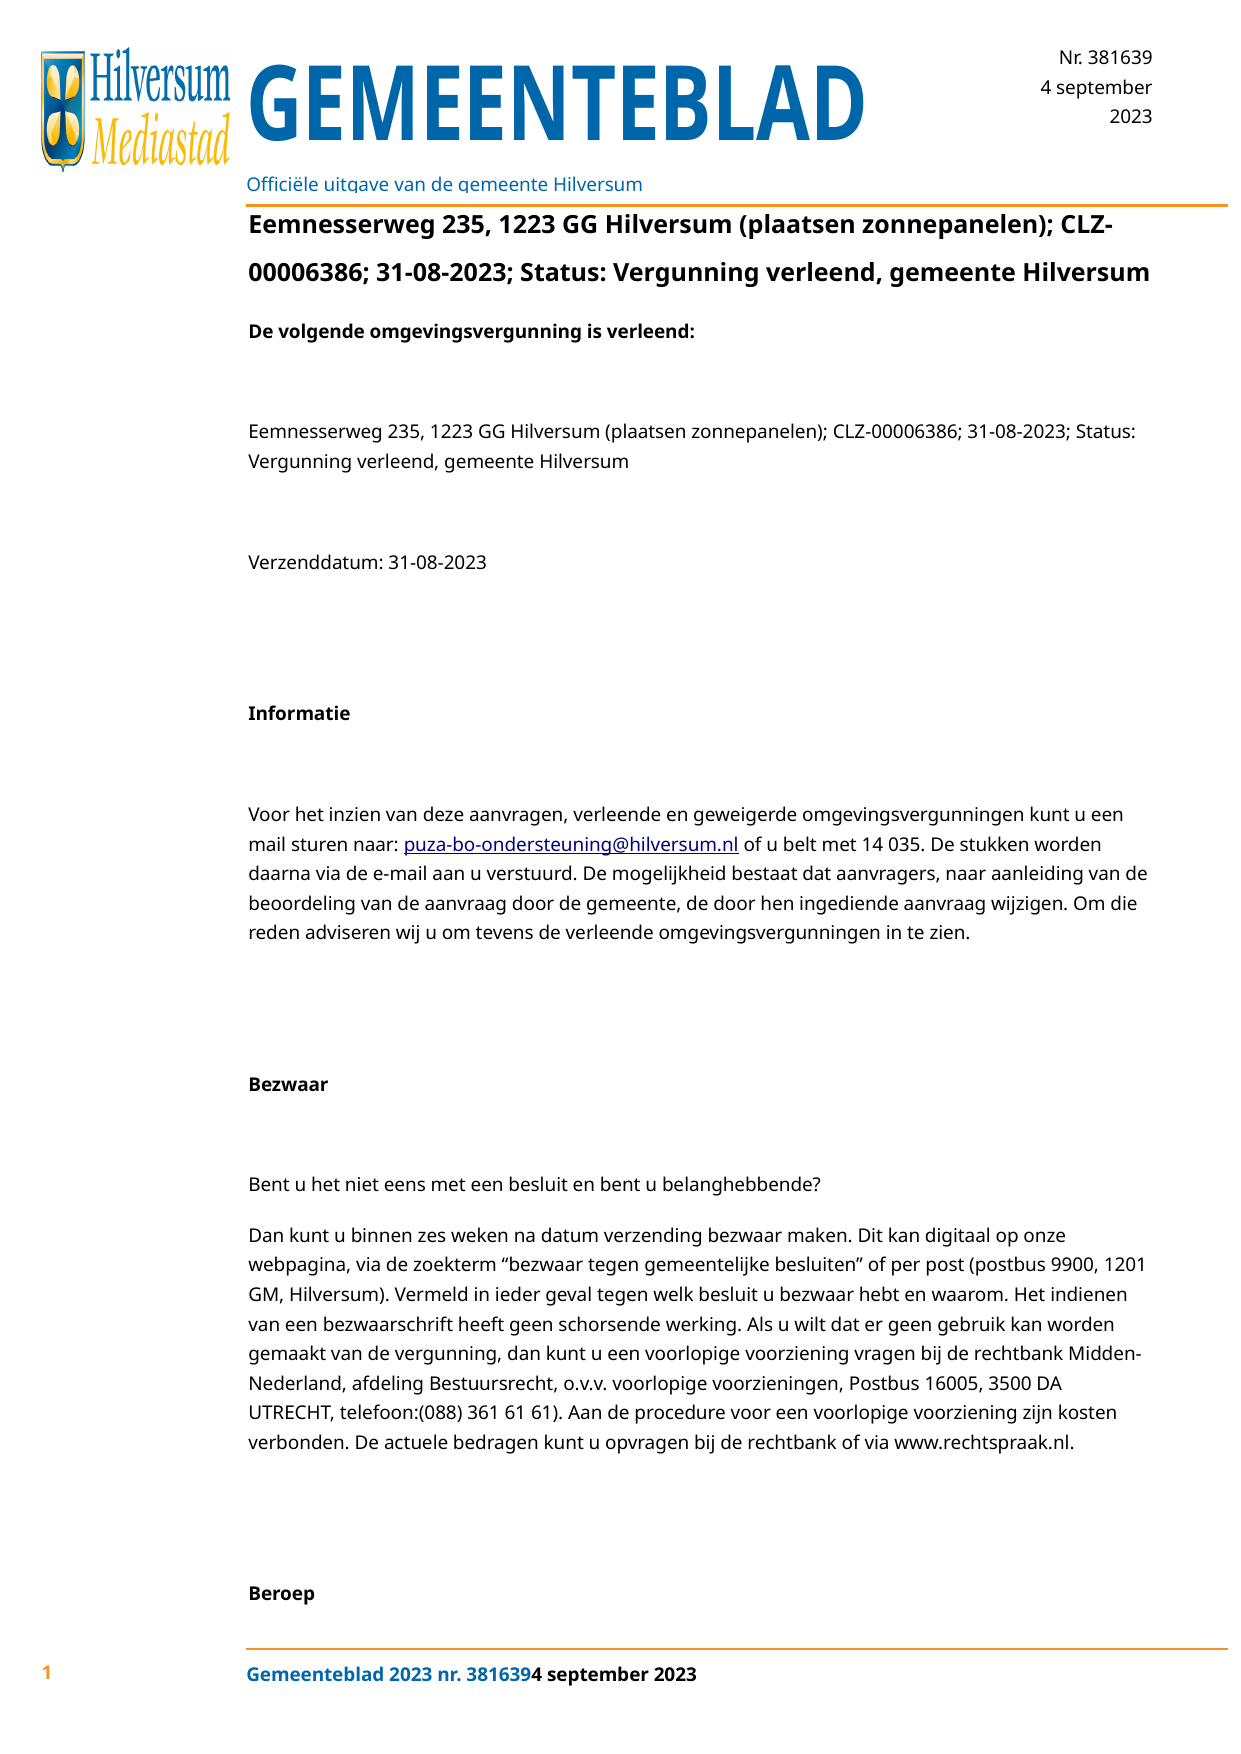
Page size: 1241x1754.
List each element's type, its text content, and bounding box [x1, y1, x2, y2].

text Informatie [248, 700, 1152, 726]
text Dan kunt u binnen zes weken na datum verzending bezwaar maken. Dit kan digitaal op onze webpagina, via de zoekterm “bezwaar tegen gemeentelijke besluiten” of per post (postbus 9900, 1201 GM, Hilversum). Vermeld in ieder geval tegen welk besluit u bezwaar hebt en waarom. Het indienen van een bezwaarschrift heeft geen schorsende werking. Als u wilt dat er geen gebruik kan worden gemaakt van de vergunning, dan kunt u een voorlopige voorziening vragen bij de rechtbank Midden-Nederland, afdeling Bestuursrecht, o.v.v. voorlopige voorzieningen, Postbus 16005, 3500 DA UTRECHT, telefoon:(088) 361 61 61). Aan de procedure voor een voorlopige voorziening zijn kosten verbonden. De actuele bedragen kunt u opvragen bij de rechtbank of via www.rechtspraak.nl. [248, 1222, 1152, 1455]
text Eemnesserweg 235, 1223 GG Hilversum (plaatsen zonnepanelen); CLZ-00006386; 31-08-2023; Status: Vergunning verleend, gemeente Hilversum [248, 207, 1152, 288]
picture [41, 47, 231, 172]
text Bent u het niet eens met een besluit en bent u belanghebbende? [248, 1172, 1152, 1197]
text Beroep [248, 1580, 1152, 1606]
text Eemnesserweg 235, 1223 GG Hilversum (plaatsen zonnepanelen); CLZ-00006386; 31-08-2023; Status: Vergunning verleend, gemeente Hilversum [248, 419, 1152, 474]
text Bezwaar [248, 1071, 1152, 1097]
text Voor het inzien van deze aanvragen, verleende en geweigerde omgevingsvergunningen kunt u een mail sturen naar: puza-bo-ondersteuning@hilversum.nl of u belt met 14 035. De stukken worden daarna via de e-mail aan u verstuurd. De mogelijkheid bestaat dat aanvragers, naar aanleiding van de beoordeling van de aanvraag door de gemeente, de door hen ingediende aanvraag wijzigen. Om die reden adviseren wij u om tevens de verleende omgevingsvergunningen in te zien. [248, 801, 1152, 945]
text De volgende omgevingsvergunning is verleend: [248, 318, 1152, 344]
text Verzenddatum: 31-08-2023 [248, 549, 1152, 575]
